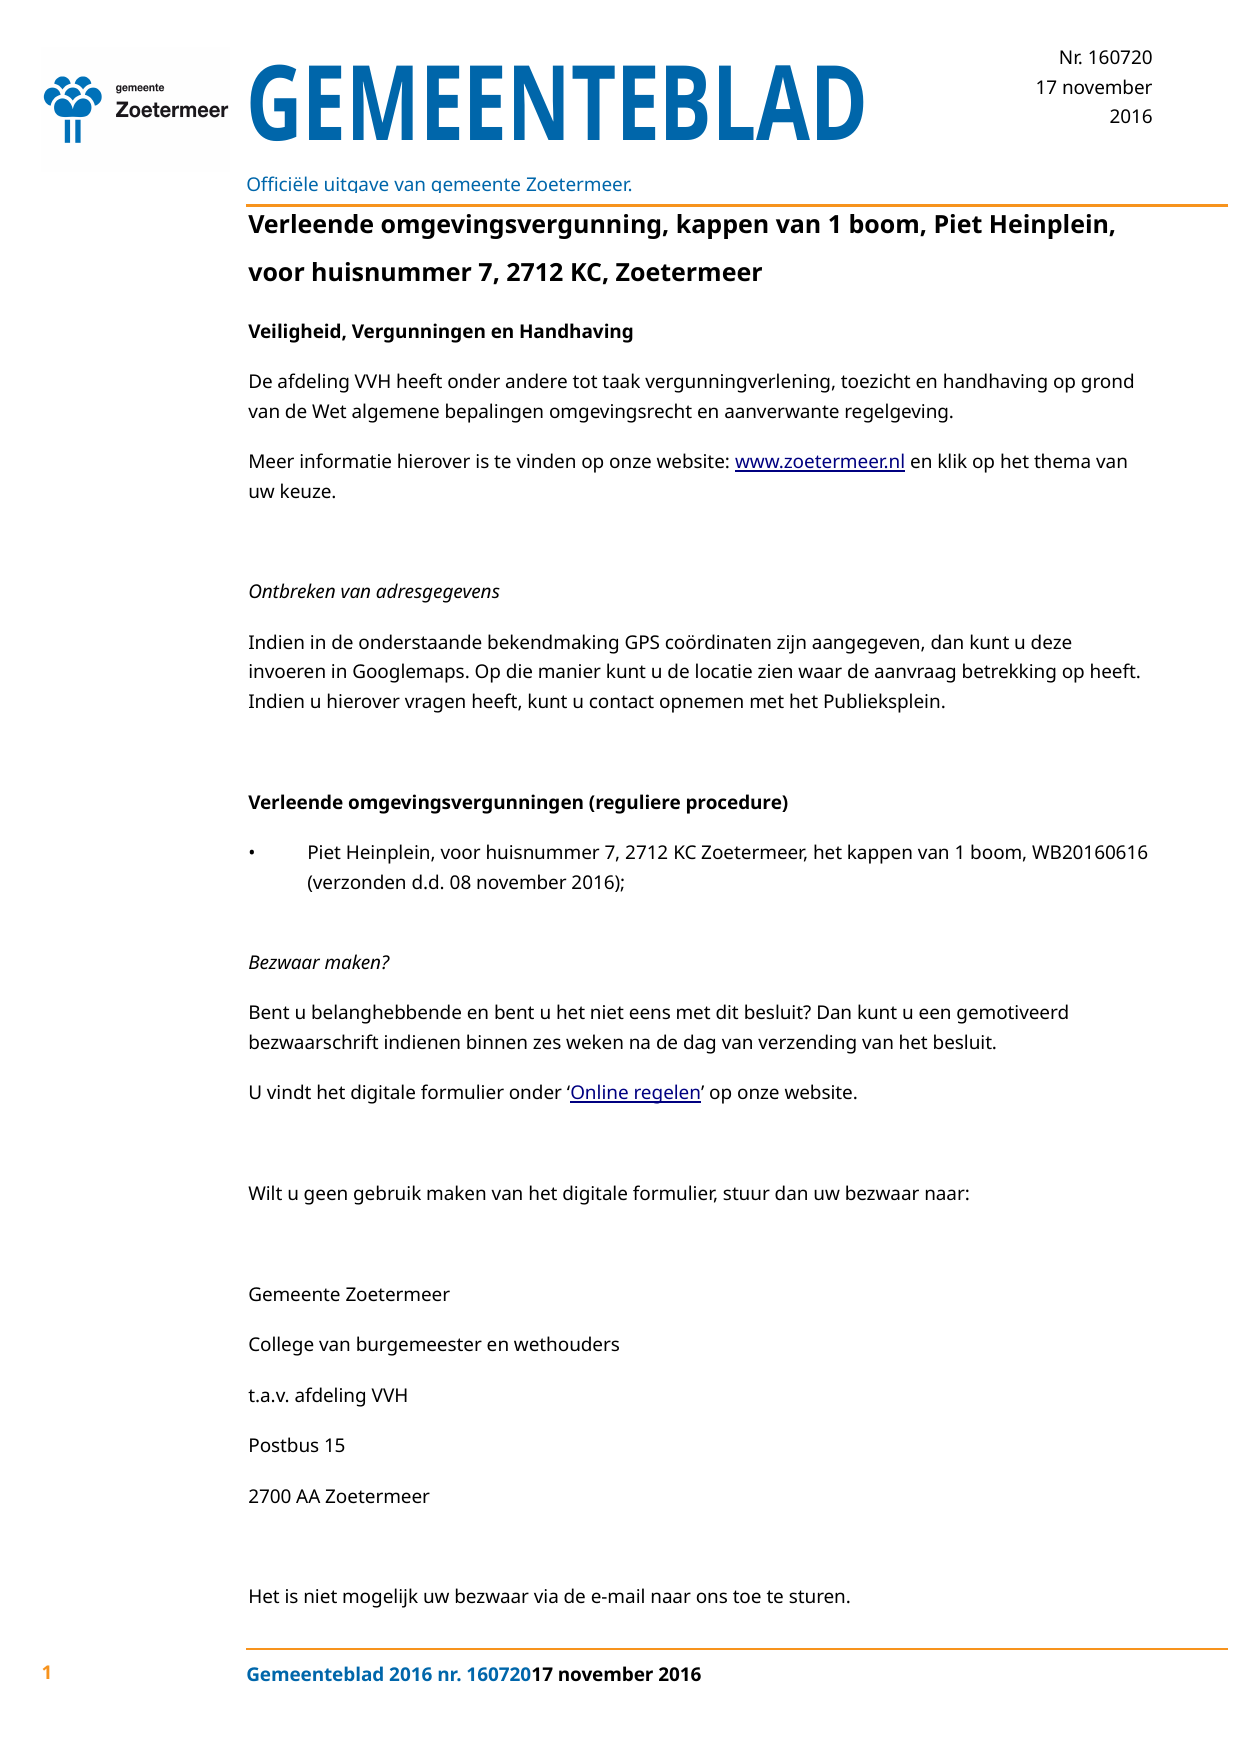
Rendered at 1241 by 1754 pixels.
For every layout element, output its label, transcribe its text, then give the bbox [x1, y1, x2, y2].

text 2700 AA Zoetermeer [248, 1483, 1152, 1509]
text Het is niet mogelijk uw bezwaar via de e-mail naar ons toe te sturen. [248, 1584, 1152, 1609]
text Verleende omgevingsvergunningen (reguliere procedure) [248, 789, 1152, 815]
text U vindt het digitale formulier onder ‘Online regelen’ op onze website. [248, 1079, 1152, 1105]
text Gemeente Zoetermeer [248, 1281, 1152, 1307]
text Veiligheid, Vergunningen en Handhaving [248, 318, 1152, 344]
list Piet Heinplein, voor huisnummer 7, 2712 KC Zoetermeer, het kappen van 1 boom, WB20160616 (verzonden d.d. 08 november 2016); [248, 839, 1152, 895]
text College van burgemeester en wethouders [248, 1332, 1152, 1357]
text Bent u belanghebbende en bent u het niet eens met dit besluit? Dan kunt u een gemotiveerd bezwaarschrift indienen binnen zes weken na de dag van verzending van het besluit. [248, 999, 1152, 1055]
text Meer informatie hierover is te vinden op onze website: www.zoetermeer.nl en klik op het thema van uw keuze. [248, 448, 1152, 504]
text De afdeling VVH heeft onder andere tot taak vergunningverlening, toezicht en handhaving op grond van de Wet algemene bepalingen omgevingsrecht en aanverwante regelgeving. [248, 368, 1152, 424]
text Wilt u geen gebruik maken van het digitale formulier, stuur dan uw bezwaar naar: [248, 1180, 1152, 1206]
picture [41, 47, 231, 172]
text Ontbreken van adresgegevens [248, 579, 1152, 604]
text Verleende omgevingsvergunning, kappen van 1 boom, Piet Heinplein, voor huisnummer 7, 2712 KC, Zoetermeer [248, 207, 1152, 288]
text Postbus 15 [248, 1432, 1152, 1458]
text Bezwaar maken? [248, 949, 1152, 975]
text Indien in de onderstaande bekendmaking GPS coördinaten zijn aangegeven, dan kunt u deze invoeren in Googlemaps. Op die manier kunt u de locatie zien waar de aanvraag betrekking op heeft. Indien u hierover vragen heeft, kunt u contact opnemen met het Publieksplein. [248, 629, 1152, 714]
text t.a.v. afdeling VVH [248, 1382, 1152, 1408]
